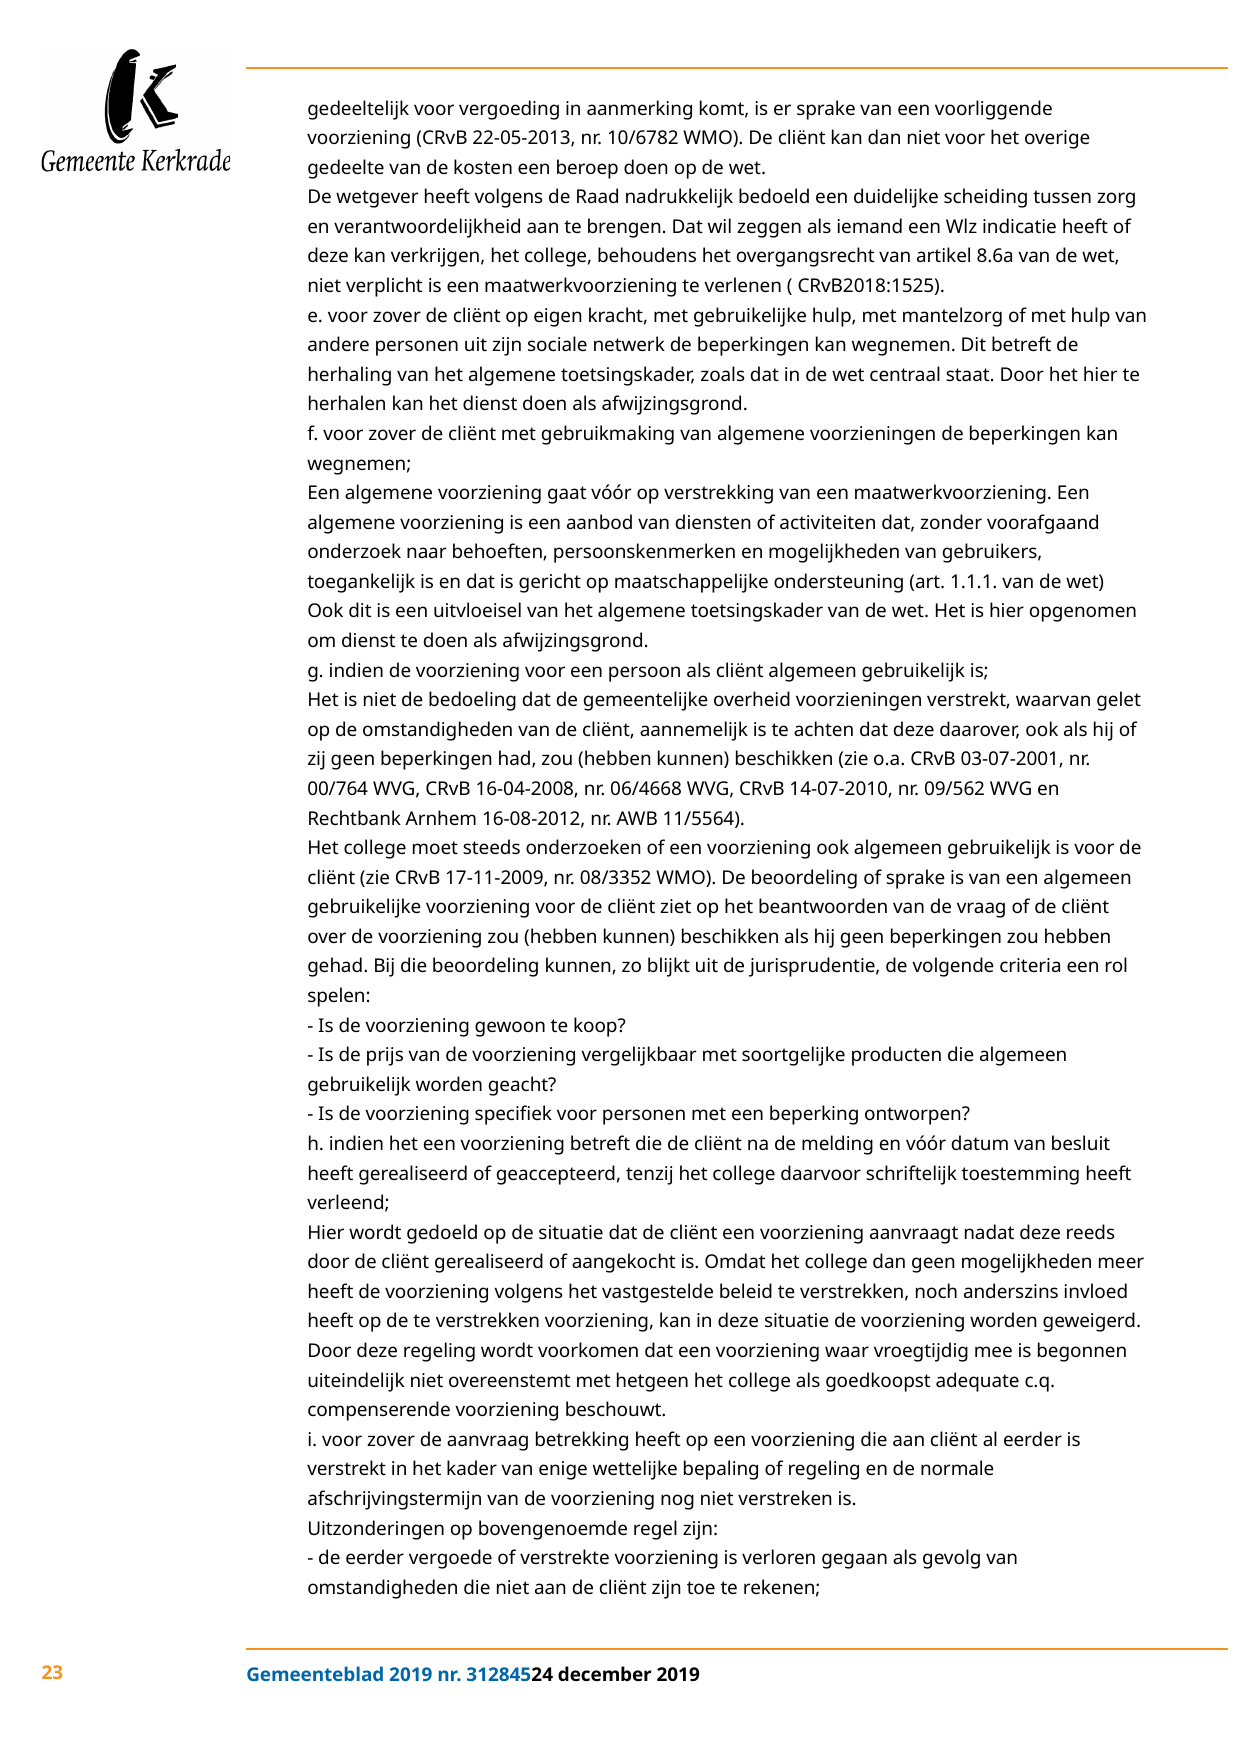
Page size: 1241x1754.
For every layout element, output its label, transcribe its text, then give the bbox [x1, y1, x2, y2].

list Het is niet de bedoeling dat de gemeentelijke overheid voorzieningen verstrekt, waarvan gelet op de omstandigheden van de cliënt, aannemelijk is te achten dat deze daarover, ook als hij of zij geen beperkingen had, zou (hebben kunnen) beschikken (zie o.a. CRvB 03-07-2001, nr. 00/764 WVG, CRvB 16-04-2008, nr. 06/4668 WVG, CRvB 14-07-2010, nr. 09/562 WVG en Rechtbank Arnhem 16-08-2012, nr. AWB 11/5564). [248, 686, 1152, 831]
list Een algemene voorziening gaat vóór op verstrekking van een maatwerkvoorziening. Een algemene voorziening is een aanbod van diensten of activiteiten dat, zonder voorafgaand onderzoek naar behoeften, persoonskenmerken en mogelijkheden van gebruikers, toegankelijk is en dat is gericht op maatschappelijke ondersteuning (art. 1.1.1. van de wet) [248, 479, 1152, 594]
list g. indien de voorziening voor een persoon als cliënt algemeen gebruikelijk is; [248, 657, 1152, 683]
list De wetgever heeft volgens de Raad nadrukkelijk bedoeld een duidelijke scheiding tussen zorg en verantwoordelijkheid aan te brengen. Dat wil zeggen als iemand een Wlz indicatie heeft of deze kan verkrijgen, het college, behoudens het overgangsrecht van artikel 8.6a van de wet, niet verplicht is een maatwerkvoorziening te verlenen ( CRvB2018:1525). [248, 183, 1152, 298]
list - Is de voorziening gewoon te koop? [248, 1012, 1152, 1038]
picture [41, 47, 231, 172]
list - Is de voorziening specifiek voor personen met een beperking ontworpen? [248, 1101, 1152, 1126]
list f. voor zover de cliënt met gebruikmaking van algemene voorzieningen de beperkingen kan wegnemen; [248, 420, 1152, 476]
list - Is de prijs van de voorziening vergelijkbaar met soortgelijke producten die algemeen gebruikelijk worden geacht? [248, 1041, 1152, 1097]
list Uitzonderingen op bovengenoemde regel zijn: [248, 1515, 1152, 1541]
list Ook dit is een uitvloeisel van het algemene toetsingskader van de wet. Het is hier opgenomen om dienst te doen als afwijzingsgrond. [248, 598, 1152, 653]
list - de eerder vergoede of verstrekte voorziening is verloren gegaan als gevolg van omstandigheden die niet aan de cliënt zijn toe te rekenen; [248, 1544, 1152, 1600]
list e. voor zover de cliënt op eigen kracht, met gebruikelijke hulp, met mantelzorg of met hulp van andere personen uit zijn sociale netwerk de beperkingen kan wegnemen. Dit betreft de herhaling van het algemene toetsingskader, zoals dat in de wet centraal staat. Door het hier te herhalen kan het dienst doen als afwijzingsgrond. [248, 302, 1152, 416]
list Hier wordt gedoeld op de situatie dat de cliënt een voorziening aanvraagt nadat deze reeds door de cliënt gerealiseerd of aangekocht is. Omdat het college dan geen mogelijkheden meer heeft de voorziening volgens het vastgestelde beleid te verstrekken, noch anderszins invloed heeft op de te verstrekken voorziening, kan in deze situatie de voorziening worden geweigerd. Door deze regeling wordt voorkomen dat een voorziening waar vroegtijdig mee is begonnen uiteindelijk niet overeenstemt met hetgeen het college als goedkoopst adequate c.q. compenserende voorziening beschouwt. [248, 1219, 1152, 1422]
list gedeeltelijk voor vergoeding in aanmerking komt, is er sprake van een voorliggende voorziening (CRvB 22-05-2013, nr. 10/6782 WMO). De cliënt kan dan niet voor het overige gedeelte van de kosten een beroep doen op de wet. [248, 95, 1152, 180]
list h. indien het een voorziening betreft die de cliënt na de melding en vóór datum van besluit heeft gerealiseerd of geaccepteerd, tenzij het college daarvoor schriftelijk toestemming heeft verleend; [248, 1130, 1152, 1215]
list Het college moet steeds onderzoeken of een voorziening ook algemeen gebruikelijk is voor de cliënt (zie CRvB 17-11-2009, nr. 08/3352 WMO). De beoordeling of sprake is van een algemeen gebruikelijke voorziening voor de cliënt ziet op het beantwoorden van de vraag of de cliënt over de voorziening zou (hebben kunnen) beschikken als hij geen beperkingen zou hebben gehad. Bij die beoordeling kunnen, zo blijkt uit de jurisprudentie, de volgende criteria een rol spelen: [248, 834, 1152, 1008]
list i. voor zover de aanvraag betrekking heeft op een voorziening die aan cliënt al eerder is verstrekt in het kader van enige wettelijke bepaling of regeling en de normale afschrijvingstermijn van de voorziening nog niet verstreken is. [248, 1426, 1152, 1511]
